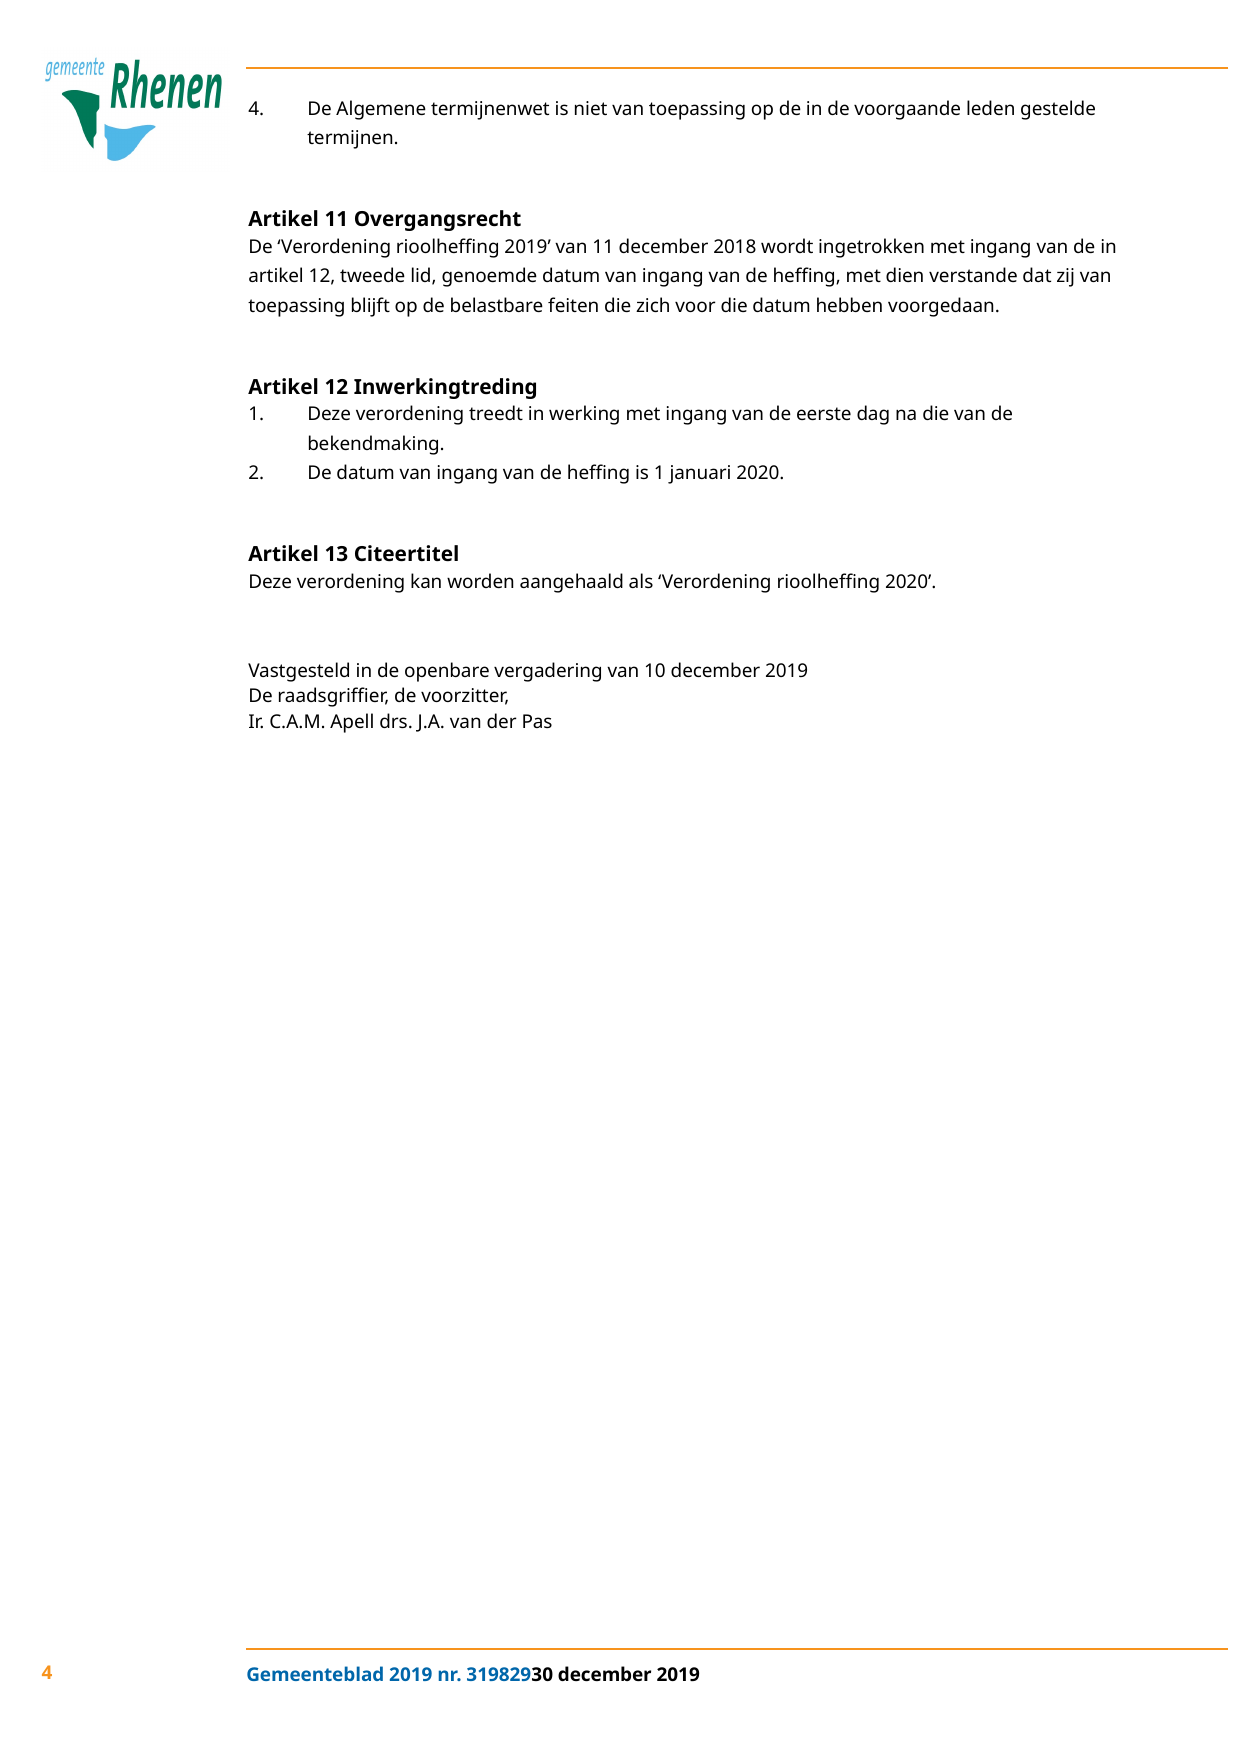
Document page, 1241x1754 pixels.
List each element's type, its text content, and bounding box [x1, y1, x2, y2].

text Ir. C.A.M. Apell drs. J.A. van der Pas [248, 708, 1152, 734]
text Artikel 13 Citeertitel [248, 539, 1152, 568]
list De Algemene termijnenwet is niet van toepassing op de in de voorgaande leden gestelde termijnen. [248, 95, 1152, 150]
text Artikel 11 Overgangsrecht [248, 204, 1152, 233]
picture [41, 47, 231, 172]
text De ‘Verordening rioolheffing 2019’ van 11 december 2018 wordt ingetrokken met ingang van de in artikel 12, tweede lid, genoemde datum van ingang van de heffing, met dien verstande dat zij van toepassing blijft op de belastbare feiten die zich voor die datum hebben voorgedaan. [248, 233, 1152, 318]
text Artikel 12 Inwerkingtreding [248, 372, 1152, 400]
list De datum van ingang van de heffing is 1 januari 2020. [248, 459, 1152, 485]
text Deze verordening kan worden aangehaald als ‘Verordening rioolheffing 2020’. [248, 568, 1152, 594]
list Deze verordening treedt in werking met ingang van de eerste dag na die van de bekendmaking. [248, 400, 1152, 456]
text De raadsgriffier, de voorzitter, [248, 682, 1152, 708]
text Vastgesteld in de openbare vergadering van 10 december 2019 [248, 657, 1152, 682]
